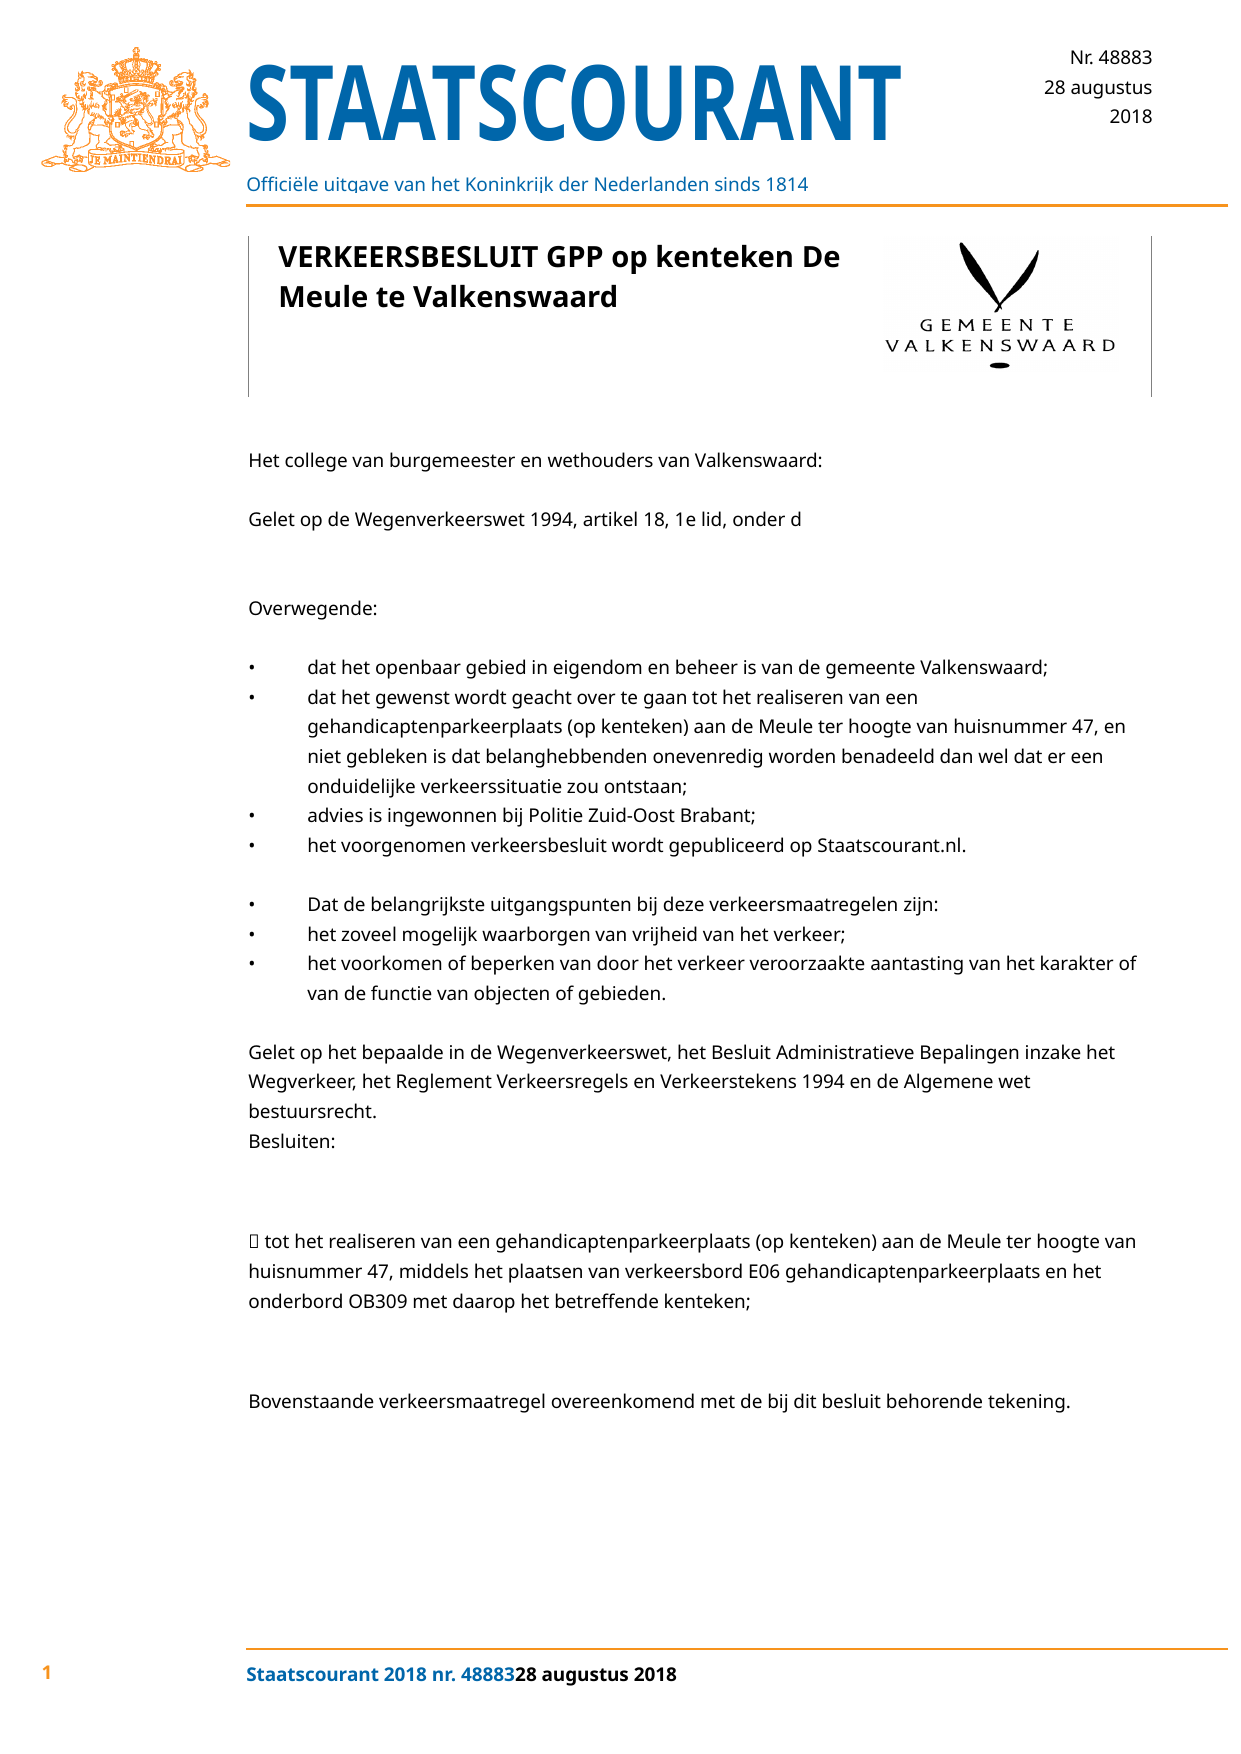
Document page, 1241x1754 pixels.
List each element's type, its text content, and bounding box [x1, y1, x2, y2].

text Besluiten: [248, 1128, 1152, 1153]
table_header [850, 236, 1151, 397]
list het voorkomen of beperken van door het verkeer veroorzaakte aantasting van het karakter of van de functie van objecten of gebieden. [248, 950, 1152, 1006]
text Bovenstaande verkeersmaatregel overeenkomend met de bij dit besluit behorende tekening. [248, 1389, 1152, 1414]
text Gelet op de Wegenverkeerswet 1994, artikel 18, 1e lid, onder d [248, 507, 1152, 532]
text Het college van burgemeester en wethouders van Valkenswaard: [248, 447, 1152, 473]
list dat het gewenst wordt geacht over te gaan tot het realiseren van een gehandicaptenparkeerplaats (op kenteken) aan de Meule ter hoogte van huisnummer 47, en niet gebleken is dat belanghebbenden onevenredig worden benadeeld dan wel dat er een onduidelijke verkeerssituatie zou ontstaan; [248, 684, 1152, 798]
list het zoveel mogelijk waarborgen van vrijheid van het verkeer; [248, 921, 1152, 946]
text Overwegende: [248, 595, 1152, 621]
picture [41, 47, 231, 172]
list Dat de belangrijkste uitgangspunten bij deze verkeersmaatregelen zijn: [248, 891, 1152, 917]
text Gelet op het bepaalde in de Wegenverkeerswet, het Besluit Administratieve Bepalingen inzake het Wegverkeer, het Reglement Verkeersregels en Verkeerstekens 1994 en de Algemene wet bestuursrecht. [248, 1039, 1152, 1124]
list advies is ingewonnen bij Politie Zuid-Oost Brabant; [248, 802, 1152, 828]
text  tot het realiseren van een gehandicaptenparkeerplaats (op kenteken) aan de Meule ter hoogte van huisnummer 47, middels het plaatsen van verkeersbord E06 gehandicaptenparkeerplaats en het onderbord OB309 met daarop het betreffende kenteken; [248, 1229, 1152, 1313]
table_header VERKEERSBESLUIT GPP op kenteken De Meule te Valkenswaard [249, 236, 850, 397]
picture [882, 236, 1119, 372]
list dat het openbaar gebied in eigendom en beheer is van de gemeente Valkenswaard; [248, 654, 1152, 680]
list het voorgenomen verkeersbesluit wordt gepubliceerd op Staatscourant.nl. [248, 832, 1152, 858]
